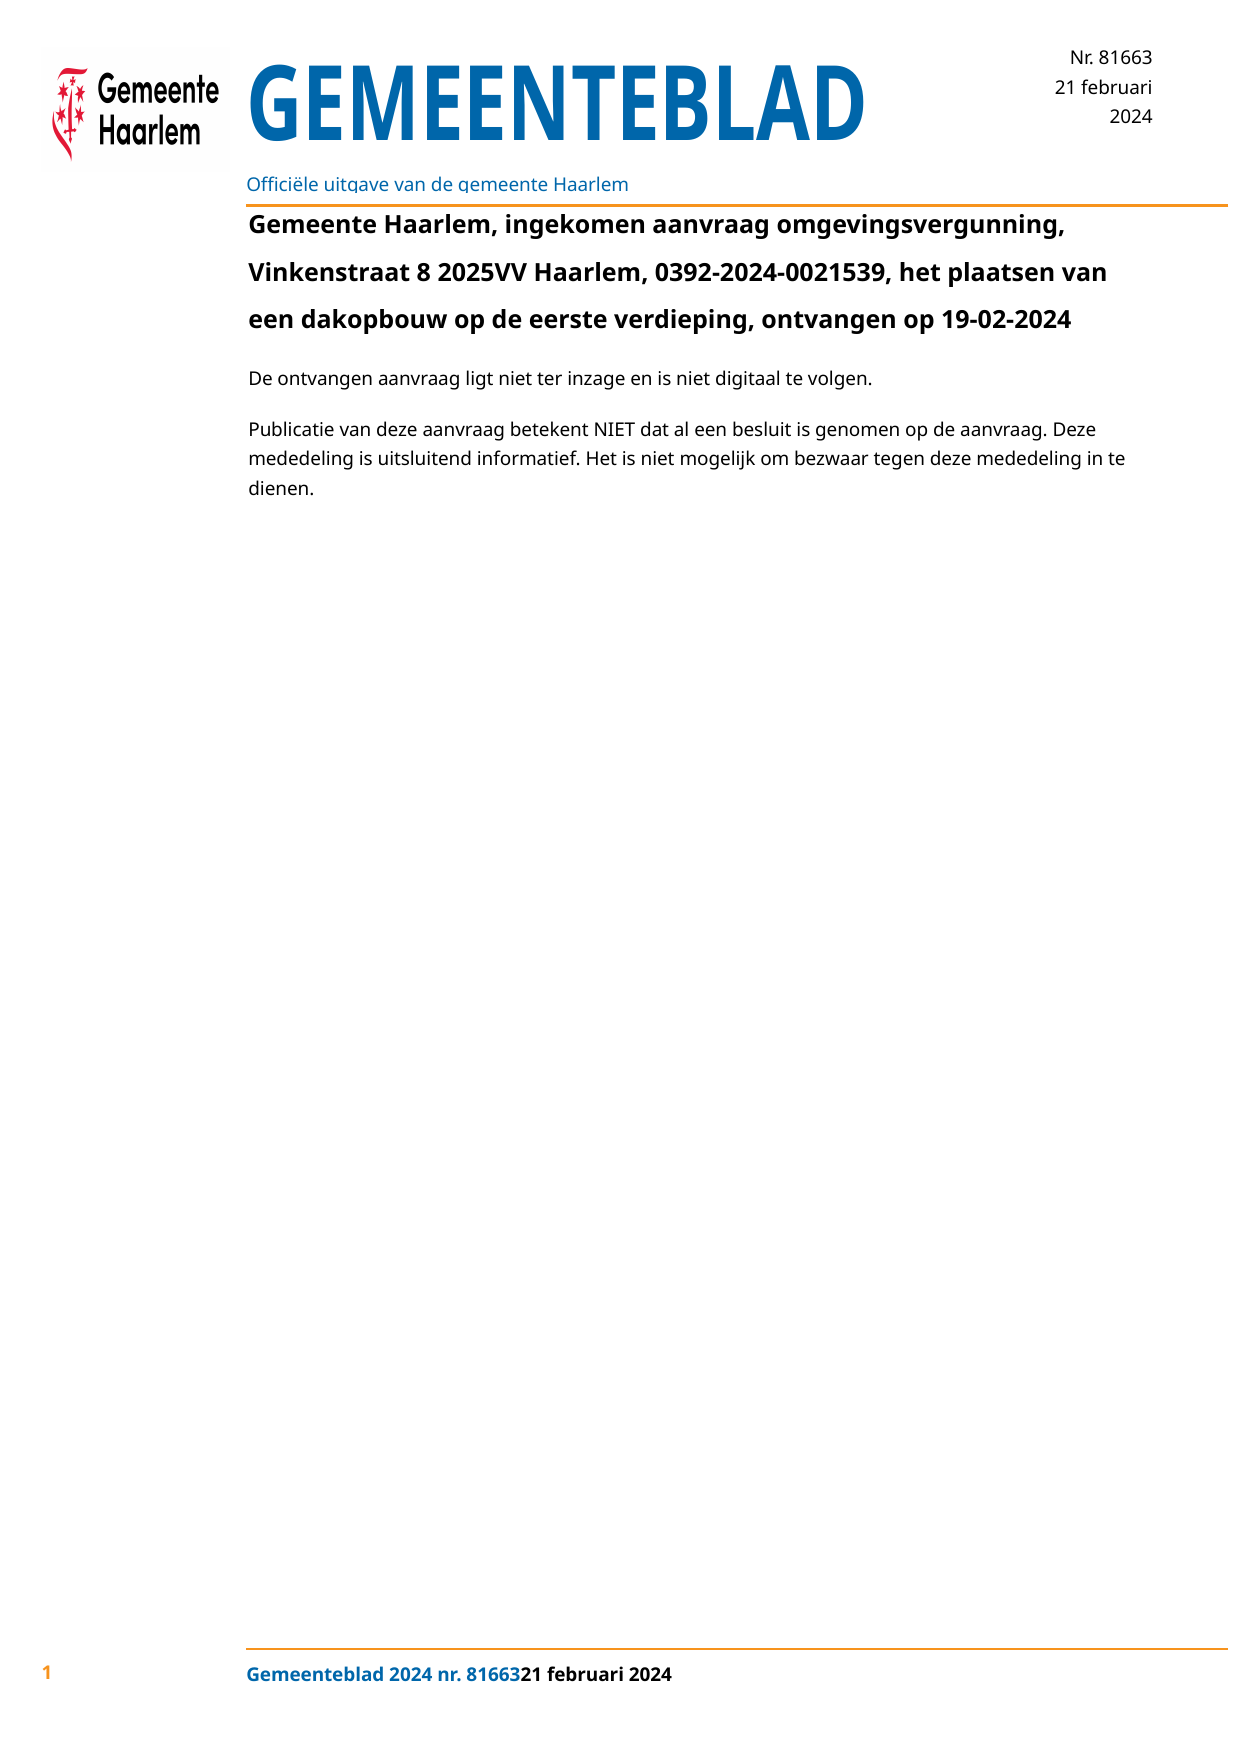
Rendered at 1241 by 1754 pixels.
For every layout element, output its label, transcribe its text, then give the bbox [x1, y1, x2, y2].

text Publicatie van deze aanvraag betekent NIET dat al een besluit is genomen op de aanvraag. Deze mededeling is uitsluitend informatief. Het is niet mogelijk om bezwaar tegen deze mededeling in te dienen. [248, 416, 1152, 501]
picture [41, 47, 231, 172]
text De ontvangen aanvraag ligt niet ter inzage en is niet digitaal te volgen. [248, 366, 1152, 391]
text Gemeente Haarlem, ingekomen aanvraag omgevingsvergunning, Vinkenstraat 8 2025VV Haarlem, 0392-2024-0021539, het plaatsen van een dakopbouw op de eerste verdieping, ontvangen op 19-02-2024 [248, 207, 1152, 336]
